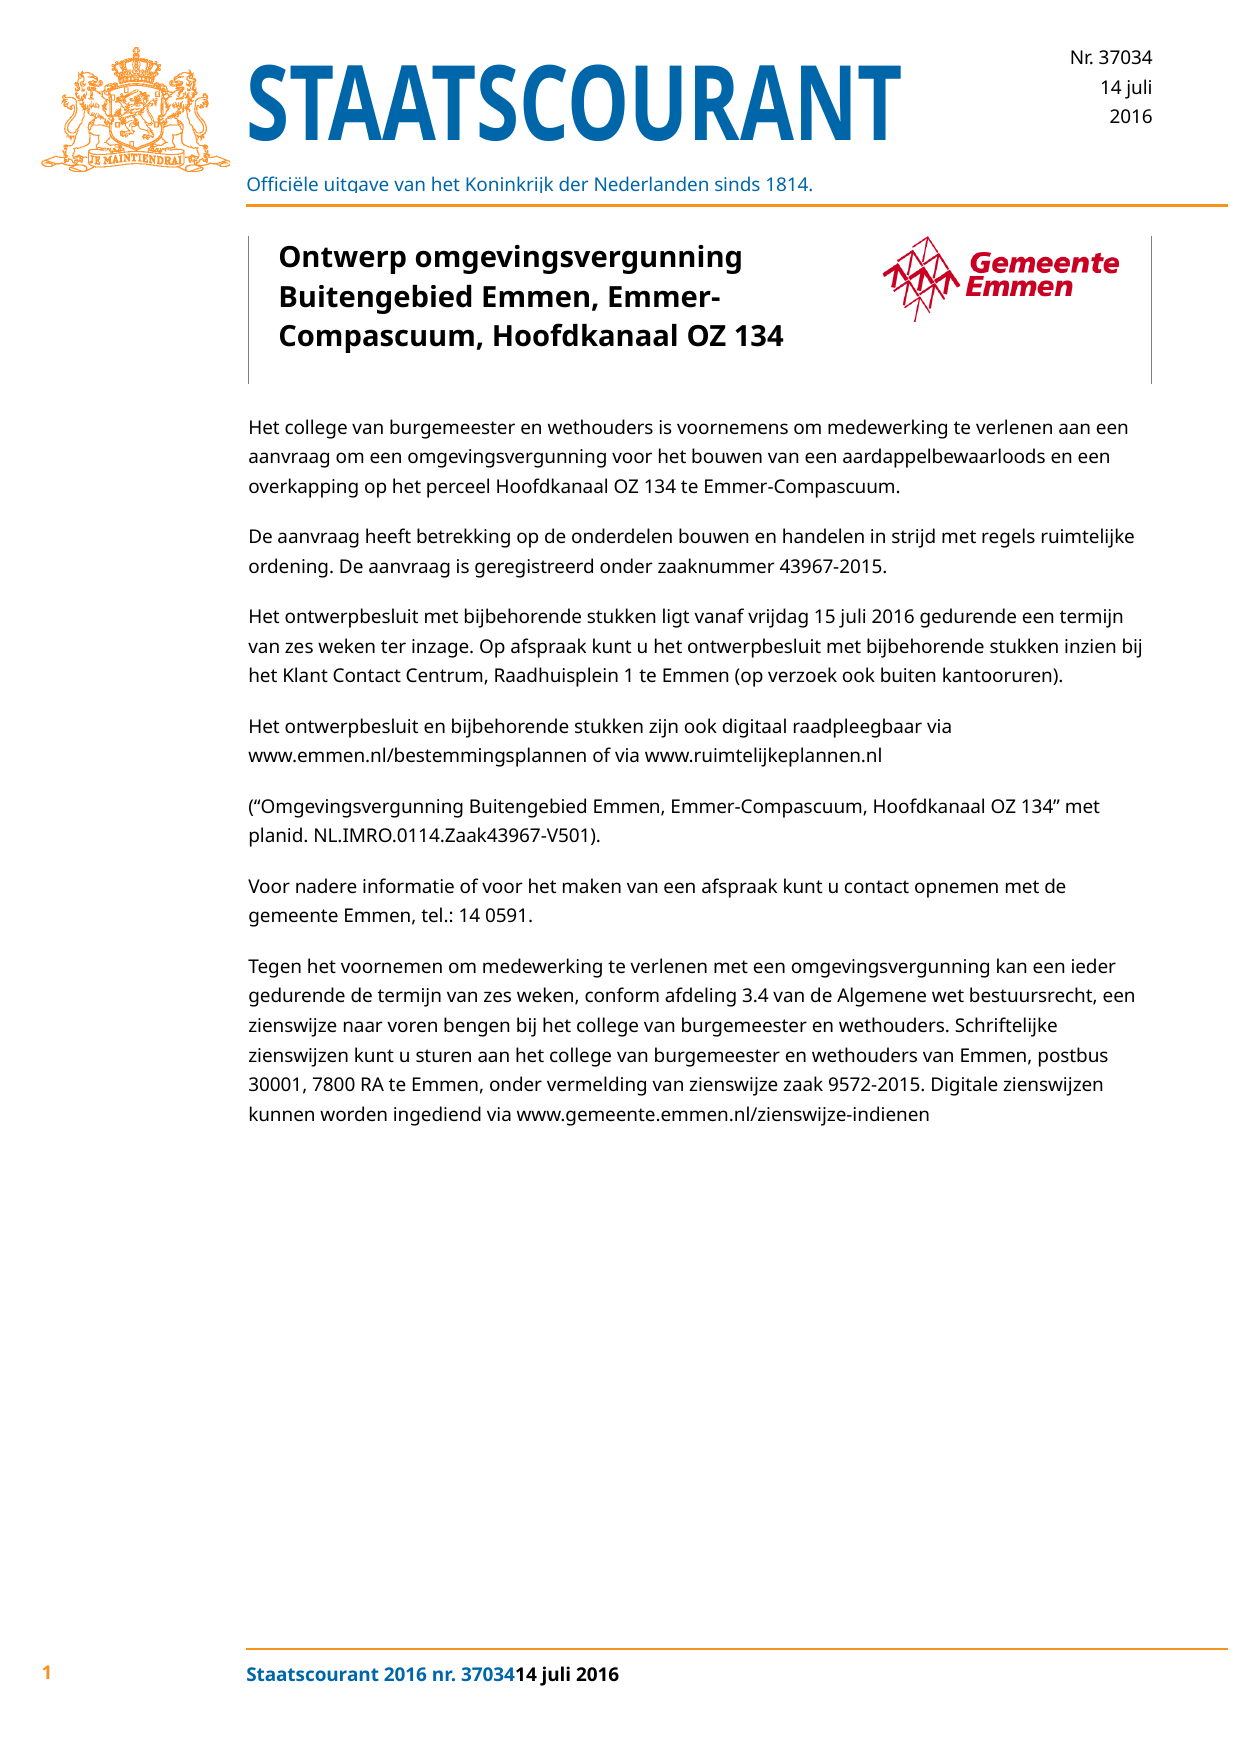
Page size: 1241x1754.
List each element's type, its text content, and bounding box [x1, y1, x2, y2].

text Het college van burgemeester en wethouders is voornemens om medewerking te verlenen aan een aanvraag om een omgevingsvergunning voor het bouwen van een aardappelbewaarloods en een overkapping op het perceel Hoofdkanaal OZ 134 te Emmer-Compascuum. [248, 414, 1152, 499]
table_header [850, 236, 1151, 384]
text De aanvraag heeft betrekking op de onderdelen bouwen en handelen in strijd met regels ruimtelijke ordening. De aanvraag is geregistreerd onder zaaknummer 43967-2015. [248, 523, 1152, 579]
text Het ontwerpbesluit en bijbehorende stukken zijn ook digitaal raadpleegbaar via www.emmen.nl/bestemmingsplannen of via www.ruimtelijkeplannen.nl [248, 713, 1152, 768]
picture [882, 236, 1119, 322]
text Het ontwerpbesluit met bijbehorende stukken ligt vanaf vrijdag 15 juli 2016 gedurende een termijn van zes weken ter inzage. Op afspraak kunt u het ontwerpbesluit met bijbehorende stukken inzien bij het Klant Contact Centrum, Raadhuisplein 1 te Emmen (op verzoek ook buiten kantooruren). [248, 603, 1152, 688]
text Voor nadere informatie of voor het maken van een afspraak kunt u contact opnemen met de gemeente Emmen, tel.: 14 0591. [248, 873, 1152, 928]
picture [41, 47, 231, 172]
text Tegen het voornemen om medewerking te verlenen met een omgevingsvergunning kan een ieder gedurende de termijn van zes weken, conform afdeling 3.4 van de Algemene wet bestuursrecht, een zienswijze naar voren bengen bij het college van burgemeester en wethouders. Schriftelijke zienswijzen kunt u sturen aan het college van burgemeester en wethouders van Emmen, postbus 30001, 7800 RA te Emmen, onder vermelding van zienswijze zaak 9572-2015. Digitale zienswijzen kunnen worden ingediend via www.gemeente.emmen.nl/zienswijze-indienen [248, 953, 1152, 1127]
table_header Ontwerp omgevingsvergunning Buitengebied Emmen, Emmer-Compascuum, Hoofdkanaal OZ 134 [249, 236, 850, 384]
text (“Omgevingsvergunning Buitengebied Emmen, Emmer-Compascuum, Hoofdkanaal OZ 134” met planid. NL.IMRO.0114.Zaak43967-V501). [248, 793, 1152, 848]
